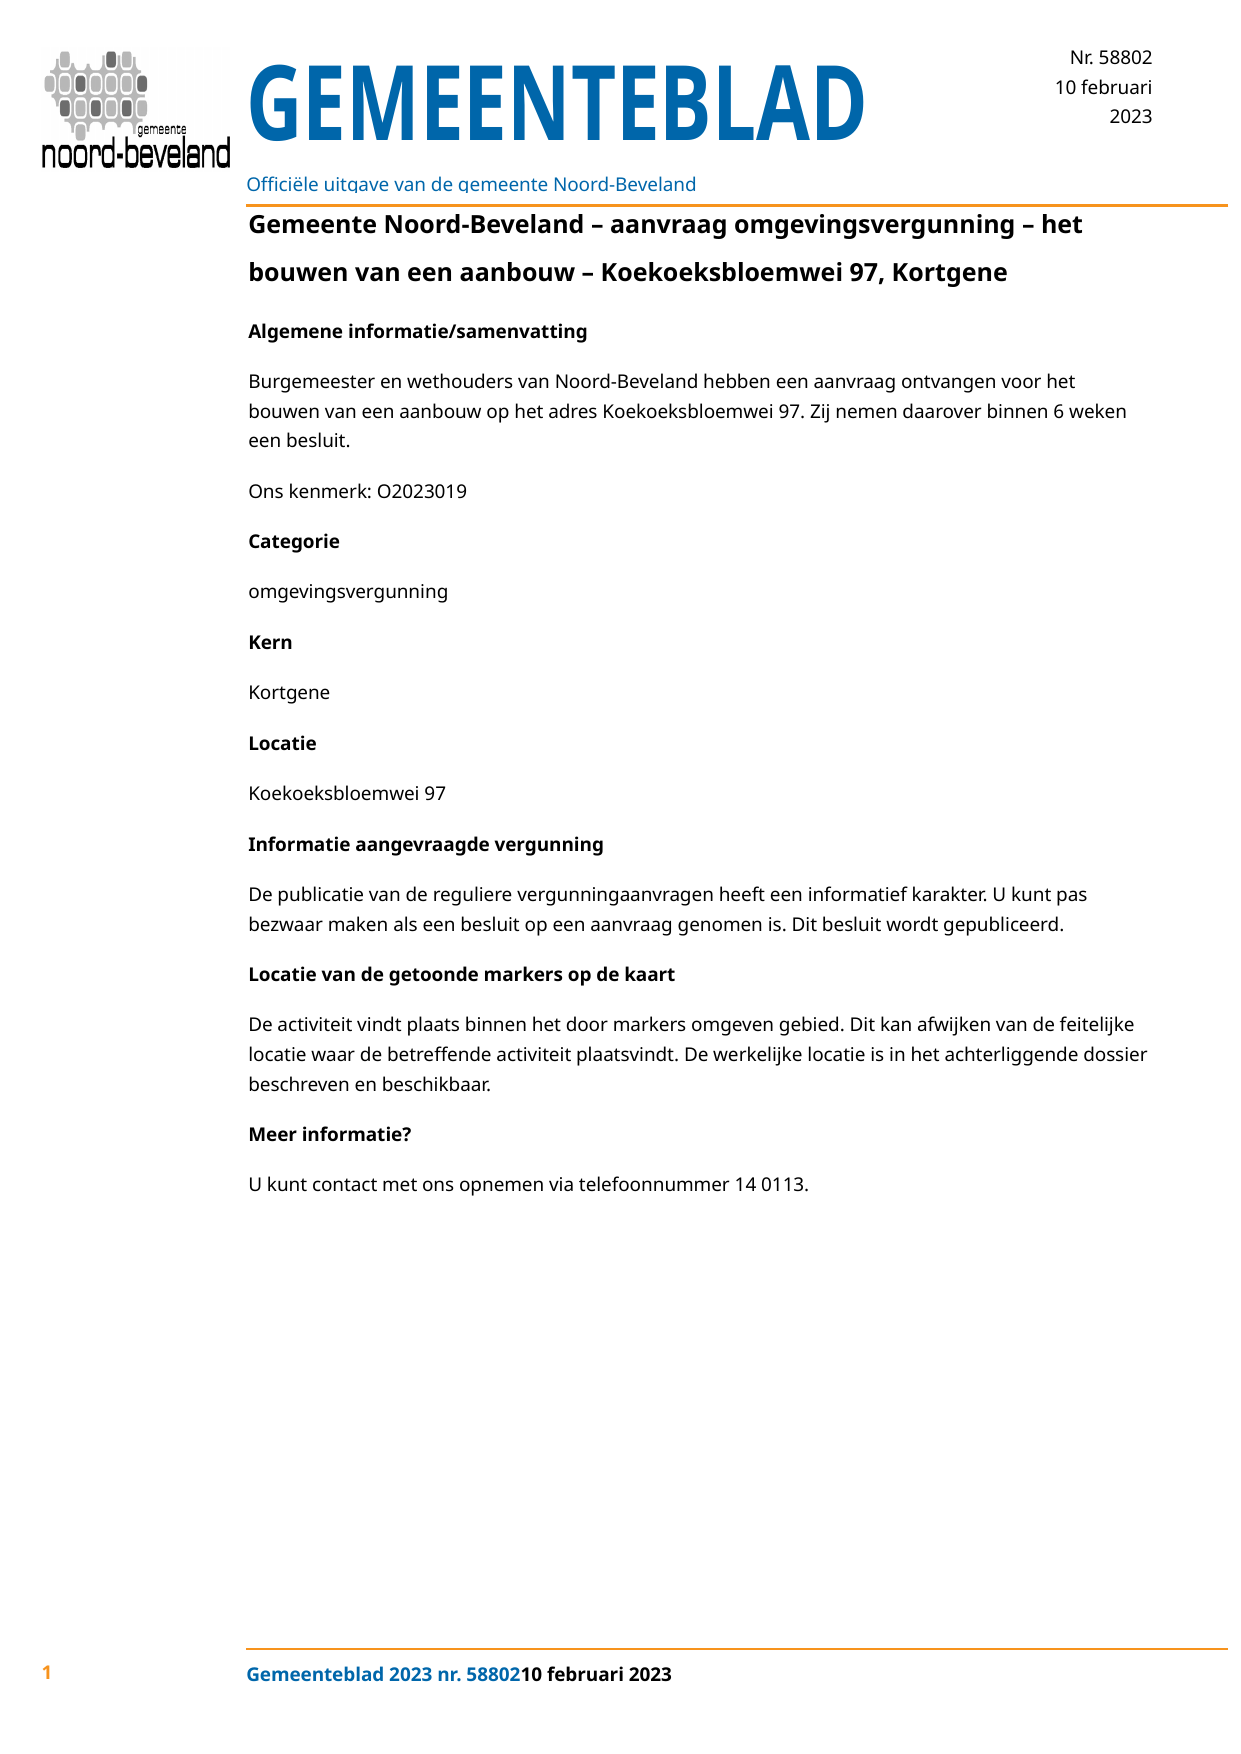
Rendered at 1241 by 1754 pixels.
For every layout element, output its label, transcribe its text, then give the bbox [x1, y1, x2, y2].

text De activiteit vindt plaats binnen het door markers omgeven gebied. Dit kan afwijken van de feitelijke locatie waar de betreffende activiteit plaatsvindt. De werkelijke locatie is in het achterliggende dossier beschreven en beschikbaar. [248, 1012, 1152, 1097]
text Locatie [248, 730, 1152, 756]
text Categorie [248, 528, 1152, 554]
text Kern [248, 629, 1152, 655]
picture [41, 47, 231, 172]
text Gemeente Noord-Beveland – aanvraag omgevingsvergunning – het bouwen van een aanbouw – Koekoeksbloemwei 97, Kortgene [248, 207, 1152, 288]
text U kunt contact met ons opnemen via telefoonnummer 14 0113. [248, 1172, 1152, 1197]
text Algemene informatie/samenvatting [248, 318, 1152, 344]
text De publicatie van de reguliere vergunningaanvragen heeft een informatief karakter. U kunt pas bezwaar maken als een besluit op een aanvraag genomen is. Dit besluit wordt gepubliceerd. [248, 881, 1152, 937]
text Burgemeester en wethouders van Noord-Beveland hebben een aanvraag ontvangen voor het bouwen van een aanbouw op het adres Koekoeksbloemwei 97. Zij nemen daarover binnen 6 weken een besluit. [248, 368, 1152, 453]
text Ons kenmerk: O2023019 [248, 478, 1152, 504]
text Meer informatie? [248, 1121, 1152, 1147]
text Kortgene [248, 679, 1152, 705]
text Locatie van de getoonde markers op de kaart [248, 961, 1152, 987]
text omgevingsvergunning [248, 579, 1152, 604]
text Koekoeksbloemwei 97 [248, 780, 1152, 806]
text Informatie aangevraagde vergunning [248, 831, 1152, 857]
